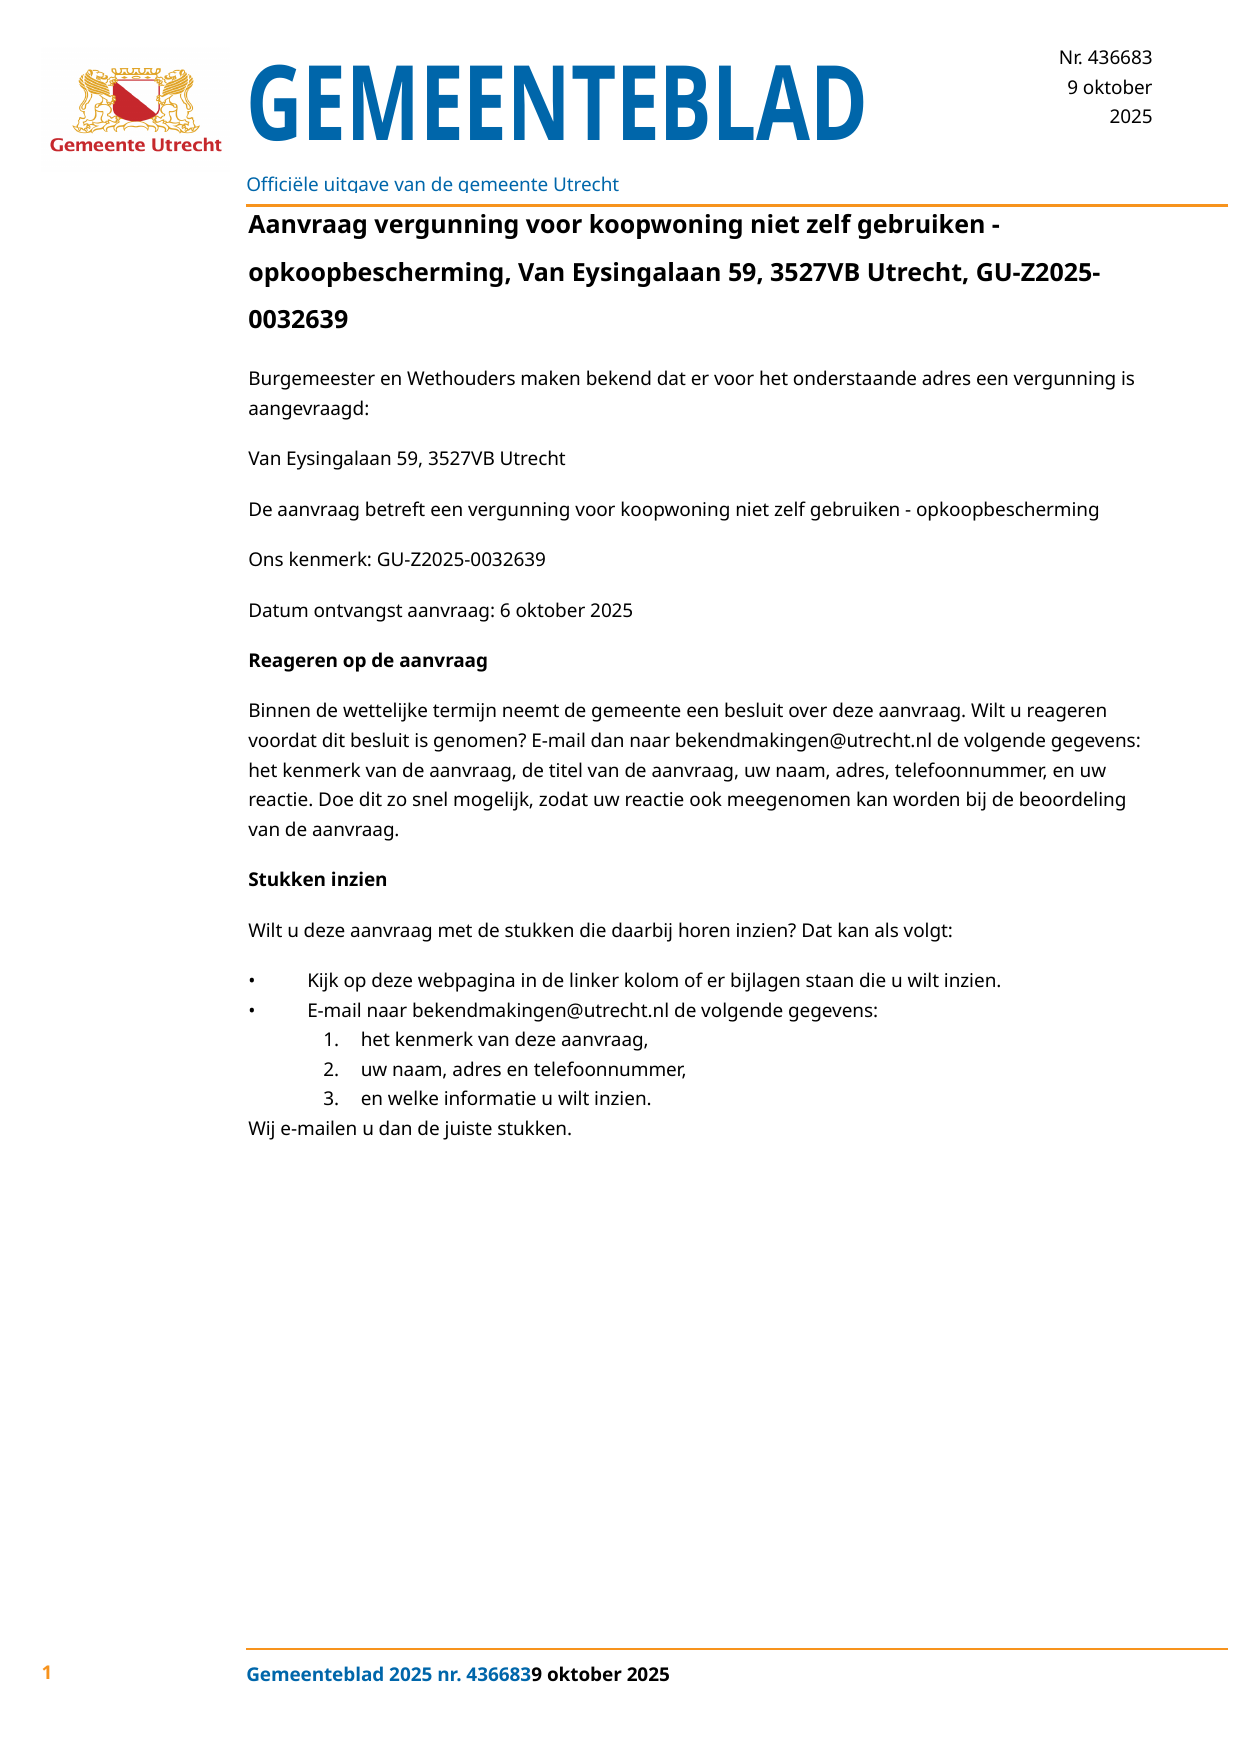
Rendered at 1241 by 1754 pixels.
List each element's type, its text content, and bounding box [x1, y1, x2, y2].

text De aanvraag betreft een vergunning voor koopwoning niet zelf gebruiken - opkoopbescherming [248, 496, 1152, 522]
list Kijk op deze webpagina in de linker kolom of er bijlagen staan die u wilt inzien. [248, 967, 1152, 993]
text Binnen de wettelijke termijn neemt de gemeente een besluit over deze aanvraag. Wilt u reageren voordat dit besluit is genomen? E-mail dan naar bekendmakingen@utrecht.nl de volgende gegevens: het kenmerk van de aanvraag, de titel van de aanvraag, uw naam, adres, telefoonnummer, en uw reactie. Doe dit zo snel mogelijk, zodat uw reactie ook meegenomen kan worden bij de beoordeling van de aanvraag. [248, 698, 1152, 842]
text Reageren op de aanvraag [248, 647, 1152, 673]
picture [41, 47, 231, 172]
text Stukken inzien [248, 866, 1152, 892]
text Van Eysingalaan 59, 3527VB Utrecht [248, 446, 1152, 471]
text Burgemeester en Wethouders maken bekend dat er voor het onderstaande adres een vergunning is aangevraagd: [248, 366, 1152, 421]
text Wij e-mailen u dan de juiste stukken. [248, 1115, 1152, 1141]
list en welke informatie u wilt inzien. [323, 1086, 1152, 1111]
list uw naam, adres en telefoonnummer, [323, 1056, 1152, 1082]
list het kenmerk van deze aanvraag, [323, 1026, 1152, 1052]
text Ons kenmerk: GU-Z2025-0032639 [248, 546, 1152, 572]
text Wilt u deze aanvraag met de stukken die daarbij horen inzien? Dat kan als volgt: [248, 917, 1152, 942]
text Aanvraag vergunning voor koopwoning niet zelf gebruiken - opkoopbescherming, Van Eysingalaan 59, 3527VB Utrecht, GU-Z2025-0032639 [248, 207, 1152, 336]
text Datum ontvangst aanvraag: 6 oktober 2025 [248, 597, 1152, 622]
list E-mail naar bekendmakingen@utrecht.nl de volgende gegevens: [248, 997, 1152, 1022]
